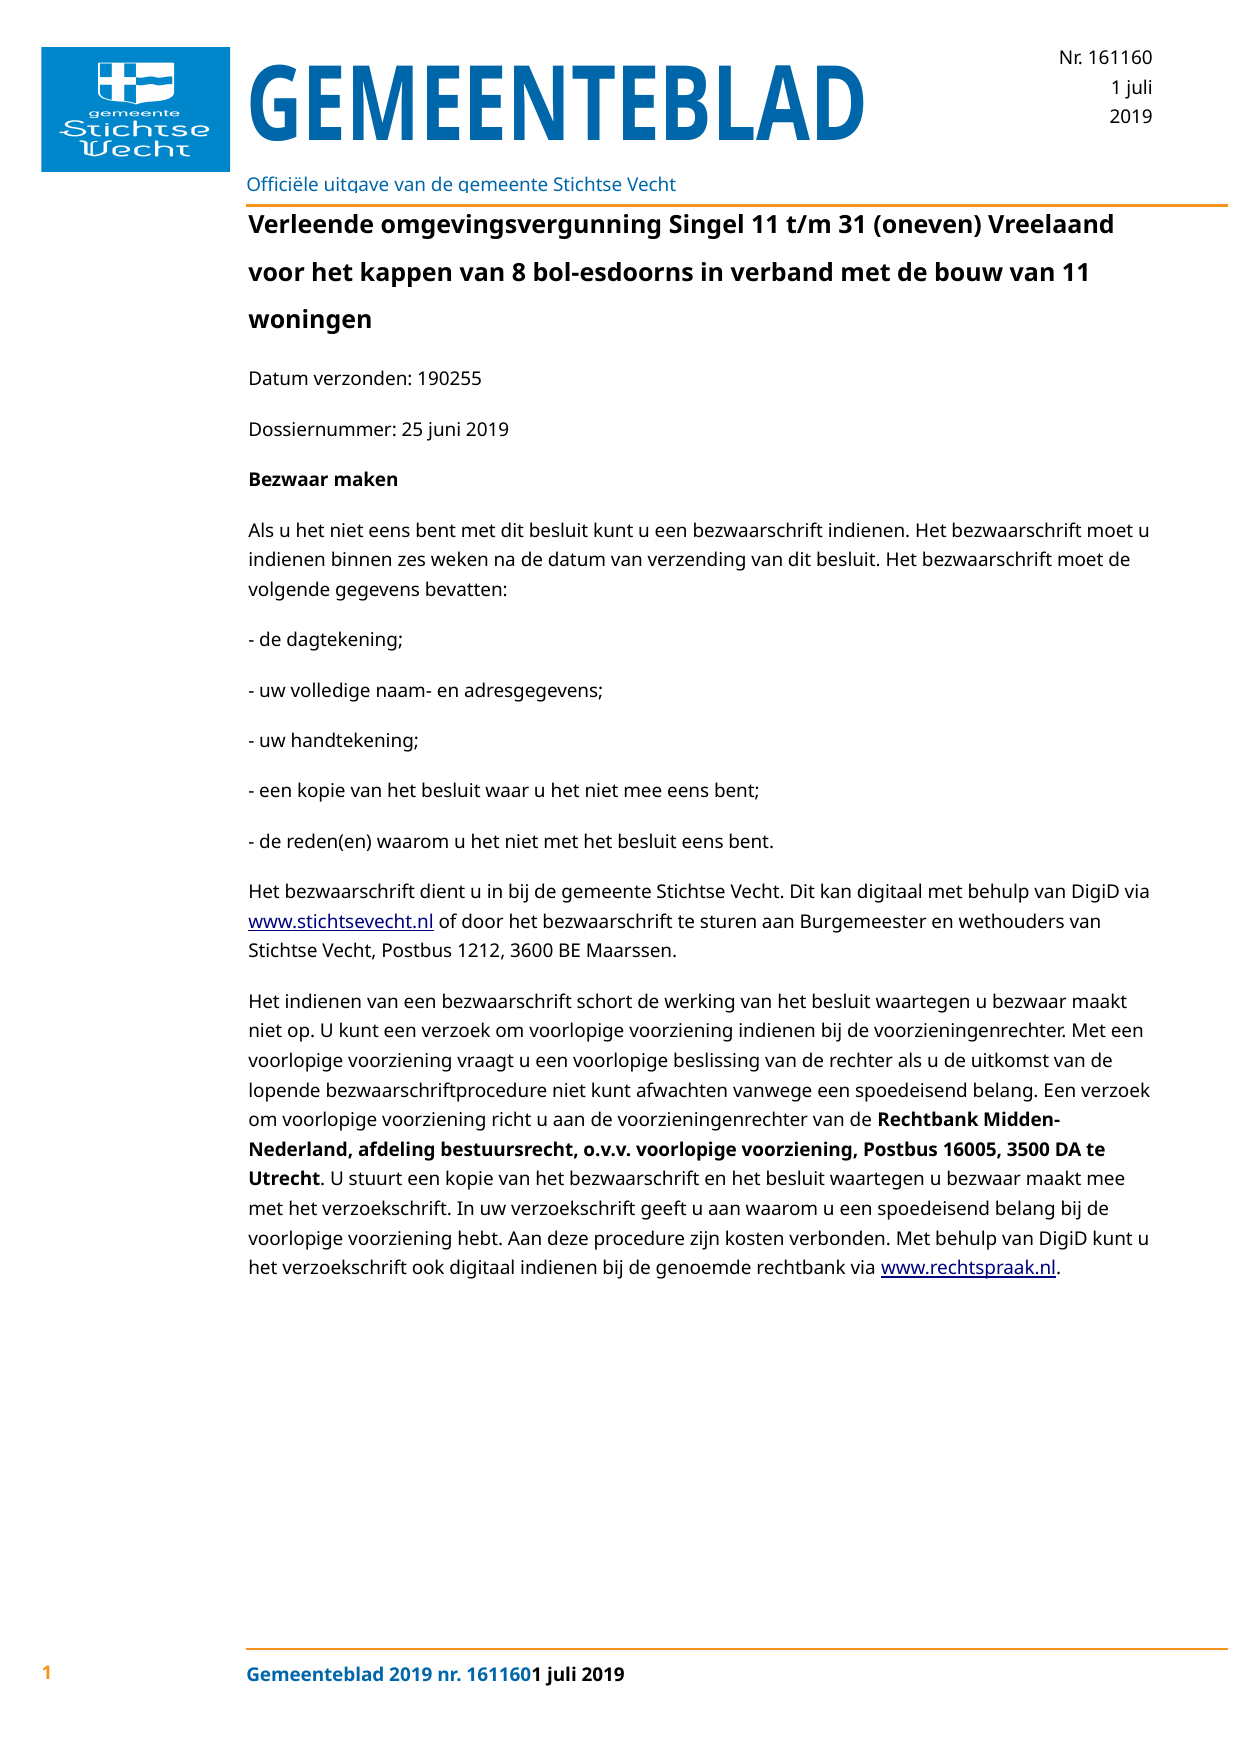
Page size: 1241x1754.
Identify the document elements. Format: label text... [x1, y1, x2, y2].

picture [99, 63, 135, 101]
text - uw volledige naam- en adresgegevens; [248, 677, 1152, 702]
text Verleende omgevingsvergunning Singel 11 t/m 31 (oneven) Vreelaand voor het kappen van 8 bol-esdoorns in verband met de bouw van 11 woningen [248, 207, 1152, 336]
text - uw handtekening; [248, 727, 1152, 753]
text - de dagtekening; [248, 626, 1152, 652]
text Het indienen van een bezwaarschrift schort de werking van het besluit waartegen u bezwaar maakt niet op. U kunt een verzoek om voorlopige voorziening indienen bij de voorzieningenrechter. Met een voorlopige voorziening vraagt u een voorlopige beslissing van de rechter als u de uitkomst van de lopende bezwaarschriftprocedure niet kunt afwachten vanwege een spoedeisend belang. Een verzoek om voorlopige voorziening richt u aan de voorzieningenrechter van de Rechtbank Midden-Nederland, afdeling bestuursrecht, o.v.v. voorlopige voorziening, Postbus 16005, 3500 DA te Utrecht. U stuurt een kopie van het bezwaarschrift en het besluit waartegen u bezwaar maakt mee met het verzoekschrift. In uw verzoekschrift geeft u aan waarom u een spoedeisend belang bij de voorlopige voorziening hebt. Aan deze procedure zijn kosten verbonden. Met behulp van DigiD kunt u het verzoekschrift ook digitaal indienen bij de genoemde rechtbank via www.rechtspraak.nl. [248, 988, 1152, 1280]
text - een kopie van het besluit waar u het niet mee eens bent; [248, 778, 1152, 803]
text Het bezwaarschrift dient u in bij de gemeente Stichtse Vecht. Dit kan digitaal met behulp van DigiD via www.stichtsevecht.nl of door het bezwaarschrift te sturen aan Burgemeester en wethouders van Stichtse Vecht, Postbus 1212, 3600 BE Maarssen. [248, 878, 1152, 963]
picture [137, 63, 174, 103]
text Dossiernummer: 25 juni 2019 [248, 416, 1152, 442]
text Bezwaar maken [248, 466, 1152, 492]
text Datum verzonden: 190255 [248, 366, 1152, 391]
text Als u het niet eens bent met dit besluit kunt u een bezwaarschrift indienen. Het bezwaarschrift moet u indienen binnen zes weken na de datum van verzending van dit besluit. Het bezwaarschrift moet de volgende gegevens bevatten: [248, 517, 1152, 602]
text - de reden(en) waarom u het niet met het besluit eens bent. [248, 828, 1152, 854]
